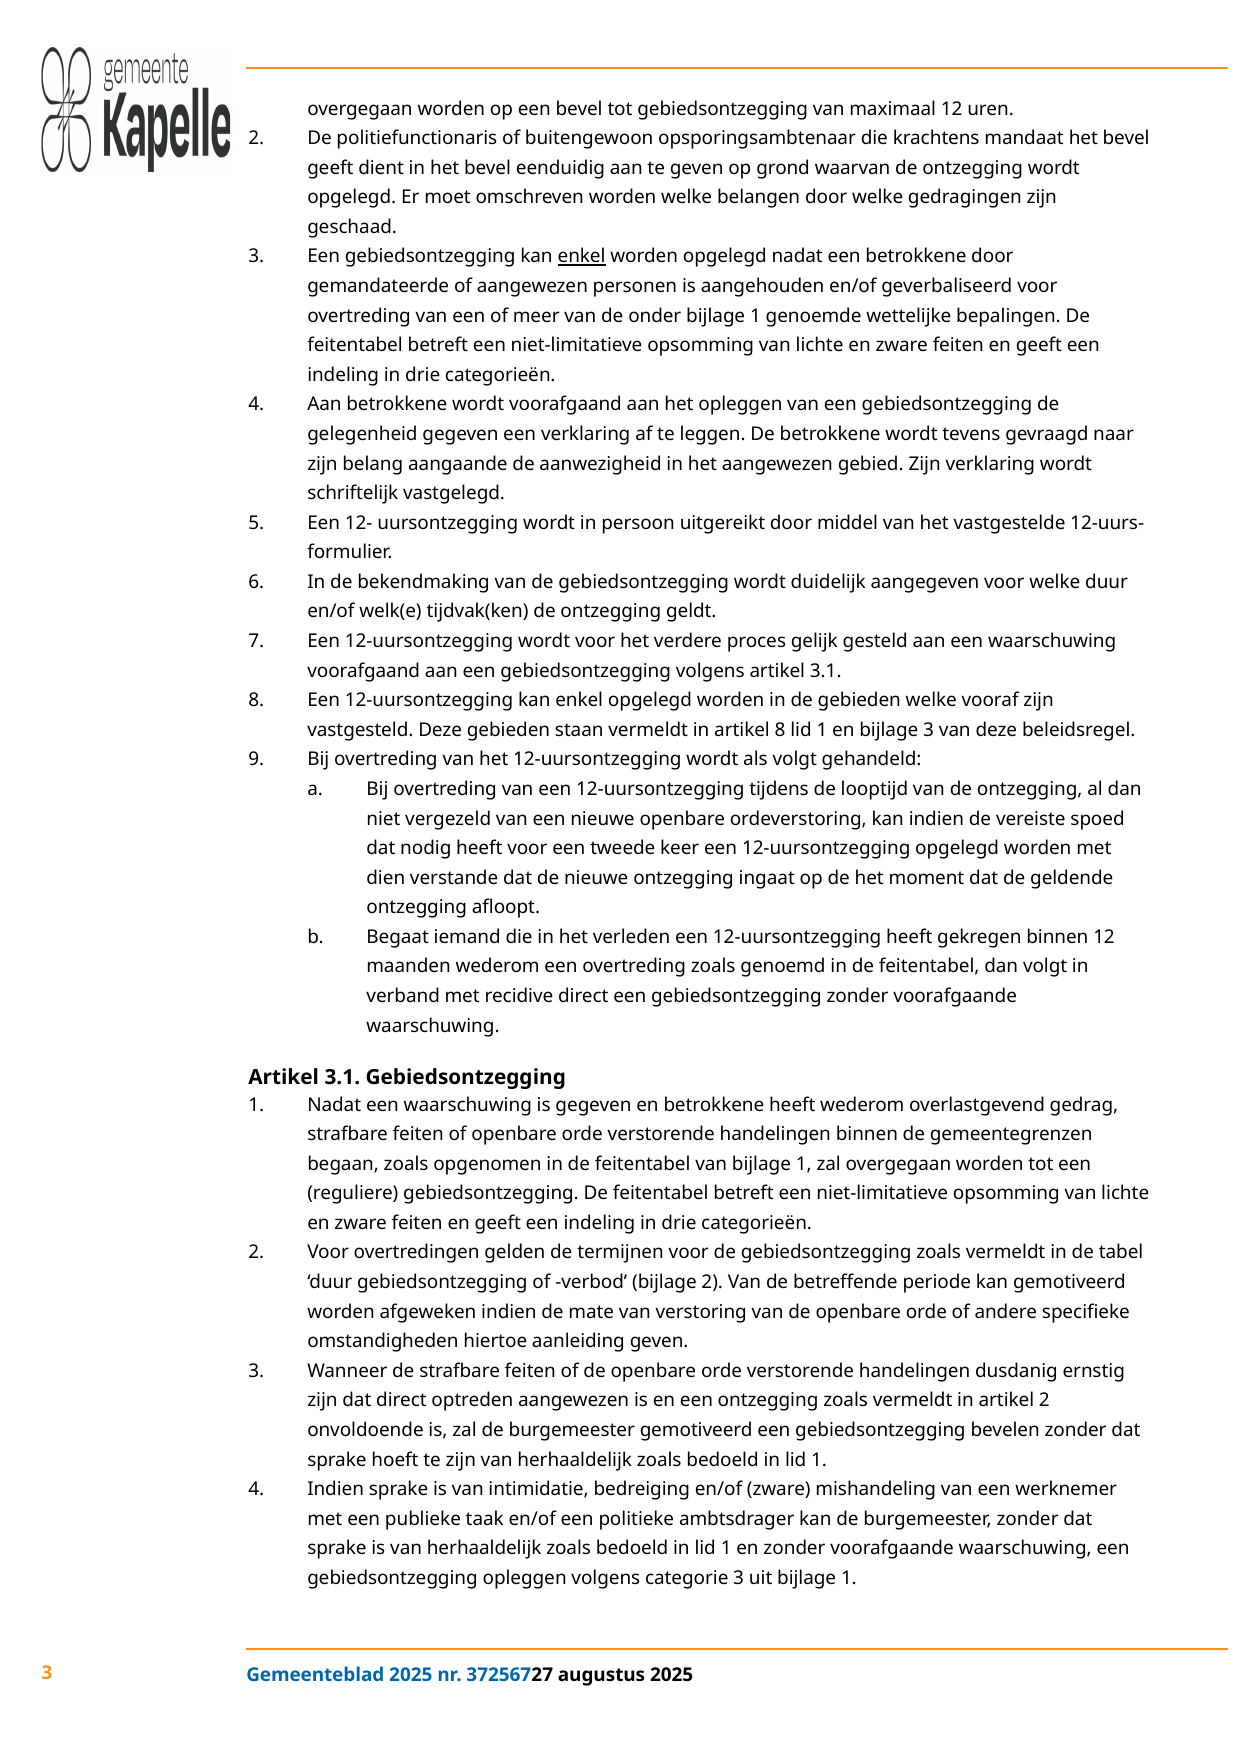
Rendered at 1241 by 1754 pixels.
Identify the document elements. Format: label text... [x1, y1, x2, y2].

list De politiefunctionaris of buitengewoon opsporingsambtenaar die krachtens mandaat het bevel geeft dient in het bevel eenduidig aan te geven op grond waarvan de ontzegging wordt opgelegd. Er moet omschreven worden welke belangen door welke gedragingen zijn geschaad. [248, 124, 1152, 239]
list Een 12- uursontzegging wordt in persoon uitgereikt door middel van het vastgestelde 12-uurs-formulier. [248, 509, 1152, 564]
list Nadat een waarschuwing is gegeven en betrokkene heeft wederom overlastgevend gedrag, strafbare feiten of openbare orde verstorende handelingen binnen de gemeentegrenzen begaan, zoals opgenomen in de feitentabel van bijlage 1, zal overgegaan worden tot een (reguliere) gebiedsontzegging. De feitentabel betreft een niet-limitatieve opsomming van lichte en zware feiten en geeft een indeling in drie categorieën. [248, 1091, 1152, 1235]
list Voor overtredingen gelden de termijnen voor de gebiedsontzegging zoals vermeldt in de tabel ‘duur gebiedsontzegging of -verbod’ (bijlage 2). Van de betreffende periode kan gemotiveerd worden afgeweken indien de mate van verstoring van de openbare orde of andere specifieke omstandigheden hiertoe aanleiding geven. [248, 1239, 1152, 1353]
list Aan betrokkene wordt voorafgaand aan het opleggen van een gebiedsontzegging de gelegenheid gegeven een verklaring af te leggen. De betrokkene wordt tevens gevraagd naar zijn belang aangaande de aanwezigheid in het aangewezen gebied. Zijn verklaring wordt schriftelijk vastgelegd. [248, 391, 1152, 505]
list Een 12-uursontzegging kan enkel opgelegd worden in de gebieden welke vooraf zijn vastgesteld. Deze gebieden staan vermeldt in artikel 8 lid 1 en bijlage 3 van deze beleidsregel. [248, 686, 1152, 742]
list Wanneer de strafbare feiten of de openbare orde verstorende handelingen dusdanig ernstig zijn dat direct optreden aangewezen is en een ontzegging zoals vermeldt in artikel 2 onvoldoende is, zal de burgemeester gemotiveerd een gebiedsontzegging bevelen zonder dat sprake hoeft te zijn van herhaaldelijk zoals bedoeld in lid 1. [248, 1357, 1152, 1471]
text Artikel 3.1. Gebiedsontzegging [248, 1062, 1152, 1091]
list Bij overtreding van een 12-uursontzegging tijdens de looptijd van de ontzegging, al dan niet vergezeld van een nieuwe openbare ordeverstoring, kan indien de vereiste spoed dat nodig heeft voor een tweede keer een 12-uursontzegging opgelegd worden met dien verstande dat de nieuwe ontzegging ingaat op de het moment dat de geldende ontzegging afloopt. [307, 775, 1152, 919]
list overgegaan worden op een bevel tot gebiedsontzegging van maximaal 12 uren. [248, 95, 1152, 121]
list Een gebiedsontzegging kan enkel worden opgelegd nadat een betrokkene door gemandateerde of aangewezen personen is aangehouden en/of geverbaliseerd voor overtreding van een of meer van de onder bijlage 1 genoemde wettelijke bepalingen. De feitentabel betreft een niet-limitatieve opsomming van lichte en zware feiten en geeft een indeling in drie categorieën. [248, 243, 1152, 387]
list Begaat iemand die in het verleden een 12-uursontzegging heeft gekregen binnen 12 maanden wederom een overtreding zoals genoemd in de feitentabel, dan volgt in verband met recidive direct een gebiedsontzegging zonder voorafgaande waarschuwing. [307, 923, 1152, 1038]
list Bij overtreding van het 12-uursontzegging wordt als volgt gehandeld: [248, 746, 1152, 771]
list Indien sprake is van intimidatie, bedreiging en/of (zware) mishandeling van een werknemer met een publieke taak en/of een politieke ambtsdrager kan de burgemeester, zonder dat sprake is van herhaaldelijk zoals bedoeld in lid 1 en zonder voorafgaande waarschuwing, een gebiedsontzegging opleggen volgens categorie 3 uit bijlage 1. [248, 1475, 1152, 1590]
list Een 12-uursontzegging wordt voor het verdere proces gelijk gesteld aan een waarschuwing voorafgaand aan een gebiedsontzegging volgens artikel 3.1. [248, 627, 1152, 683]
picture [41, 47, 231, 172]
list In de bekendmaking van de gebiedsontzegging wordt duidelijk aangegeven voor welke duur en/of welk(e) tijdvak(ken) de ontzegging geldt. [248, 568, 1152, 623]
